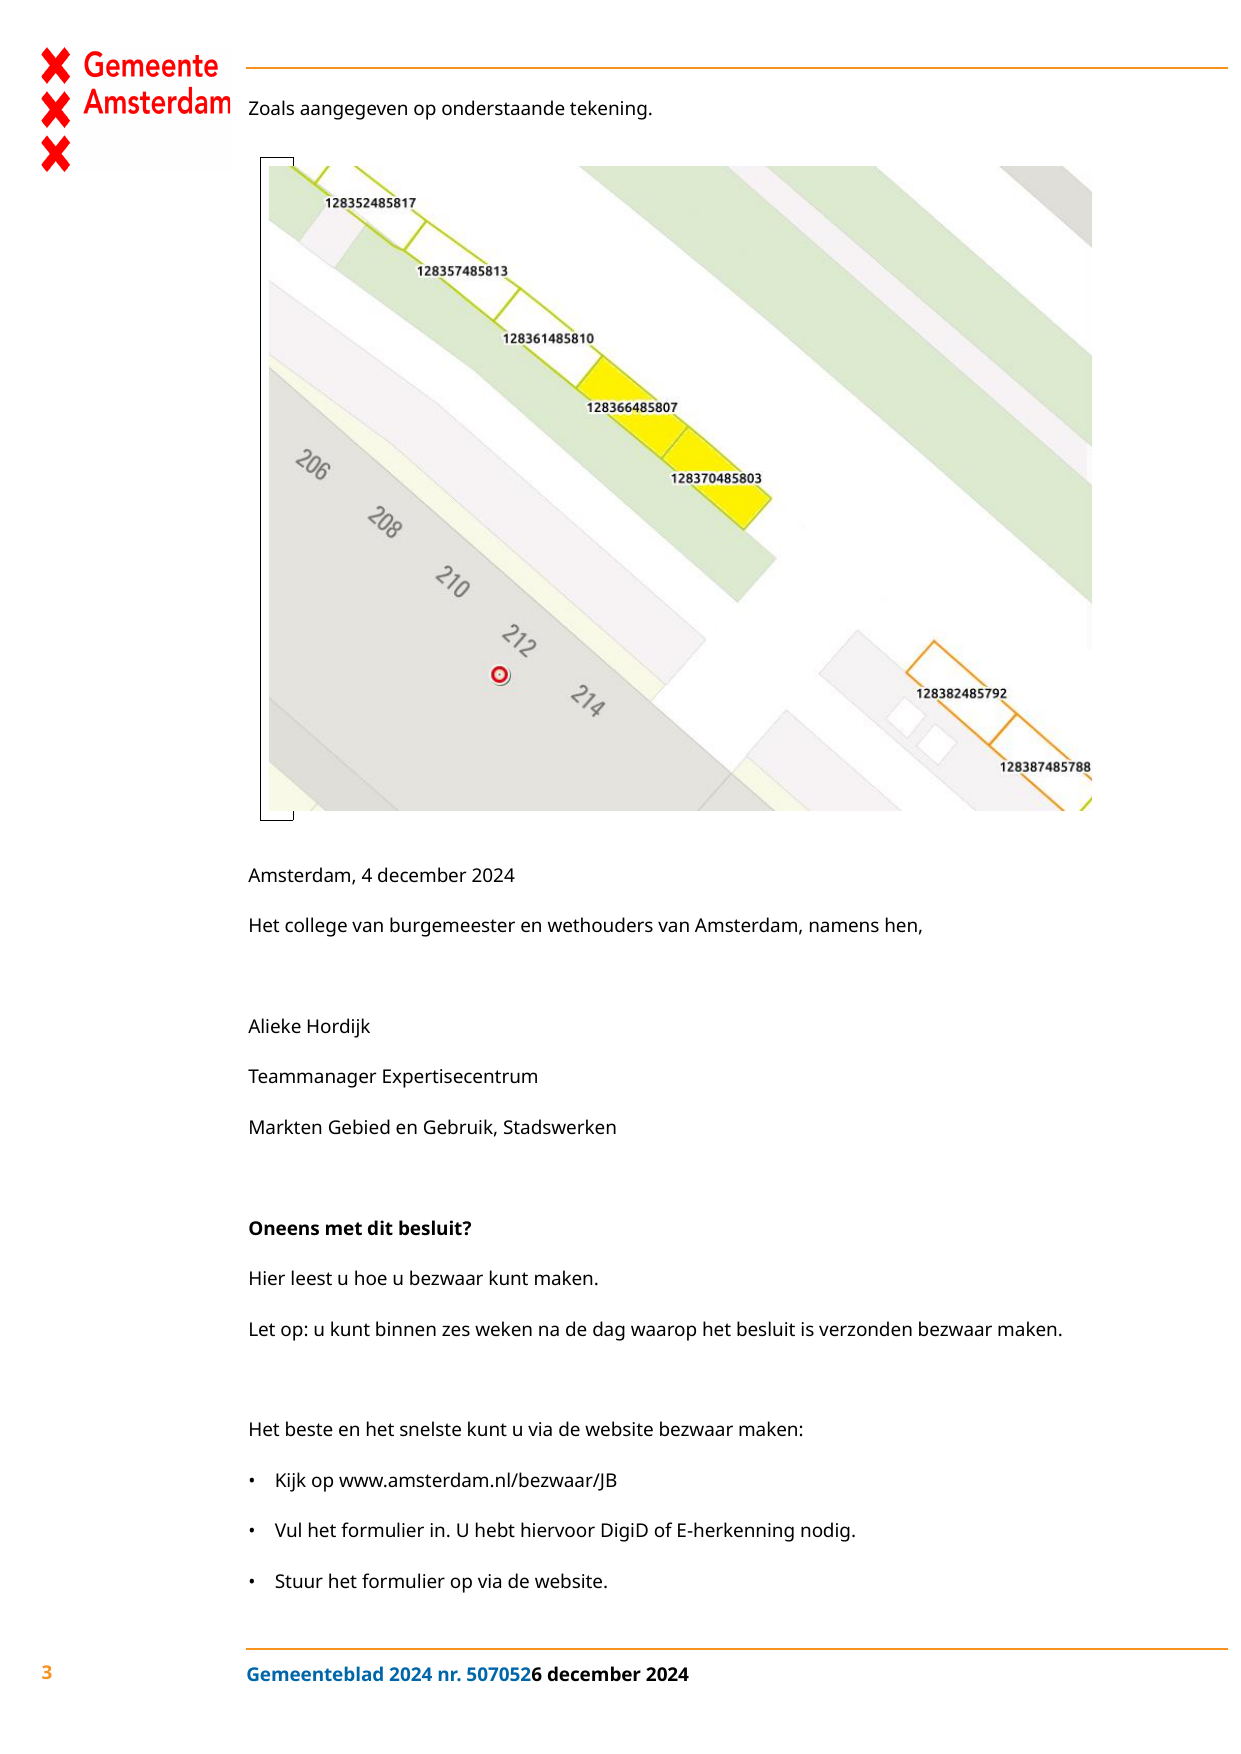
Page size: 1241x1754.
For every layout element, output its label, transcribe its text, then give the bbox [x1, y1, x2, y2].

text Oneens met dit besluit? [248, 1215, 1152, 1241]
text Alieke Hordijk [248, 1013, 1152, 1039]
picture [41, 47, 231, 172]
text Let op: u kunt binnen zes weken na de dag waarop het besluit is verzonden bezwaar maken. [248, 1316, 1152, 1342]
text Zoals aangegeven op onderstaande tekening. [248, 95, 1152, 121]
text • Kijk op www.amsterdam.nl/bezwaar/JB [248, 1467, 1152, 1493]
text Het beste en het snelste kunt u via de website bezwaar maken: [248, 1417, 1152, 1442]
text Markten Gebied en Gebruik, Stadswerken [248, 1114, 1152, 1140]
text Amsterdam, 4 december 2024 [248, 862, 1152, 888]
text • Vul het formulier in. U hebt hiervoor DigiD of E-herkenning nodig. [248, 1517, 1152, 1543]
picture [268, 166, 1093, 811]
text Hier leest u hoe u bezwaar kunt maken. [248, 1265, 1152, 1291]
text Het college van burgemeester en wethouders van Amsterdam, namens hen, [248, 912, 1152, 938]
text • Stuur het formulier op via de website. [248, 1568, 1152, 1594]
text Teammanager Expertisecentrum [248, 1064, 1152, 1089]
